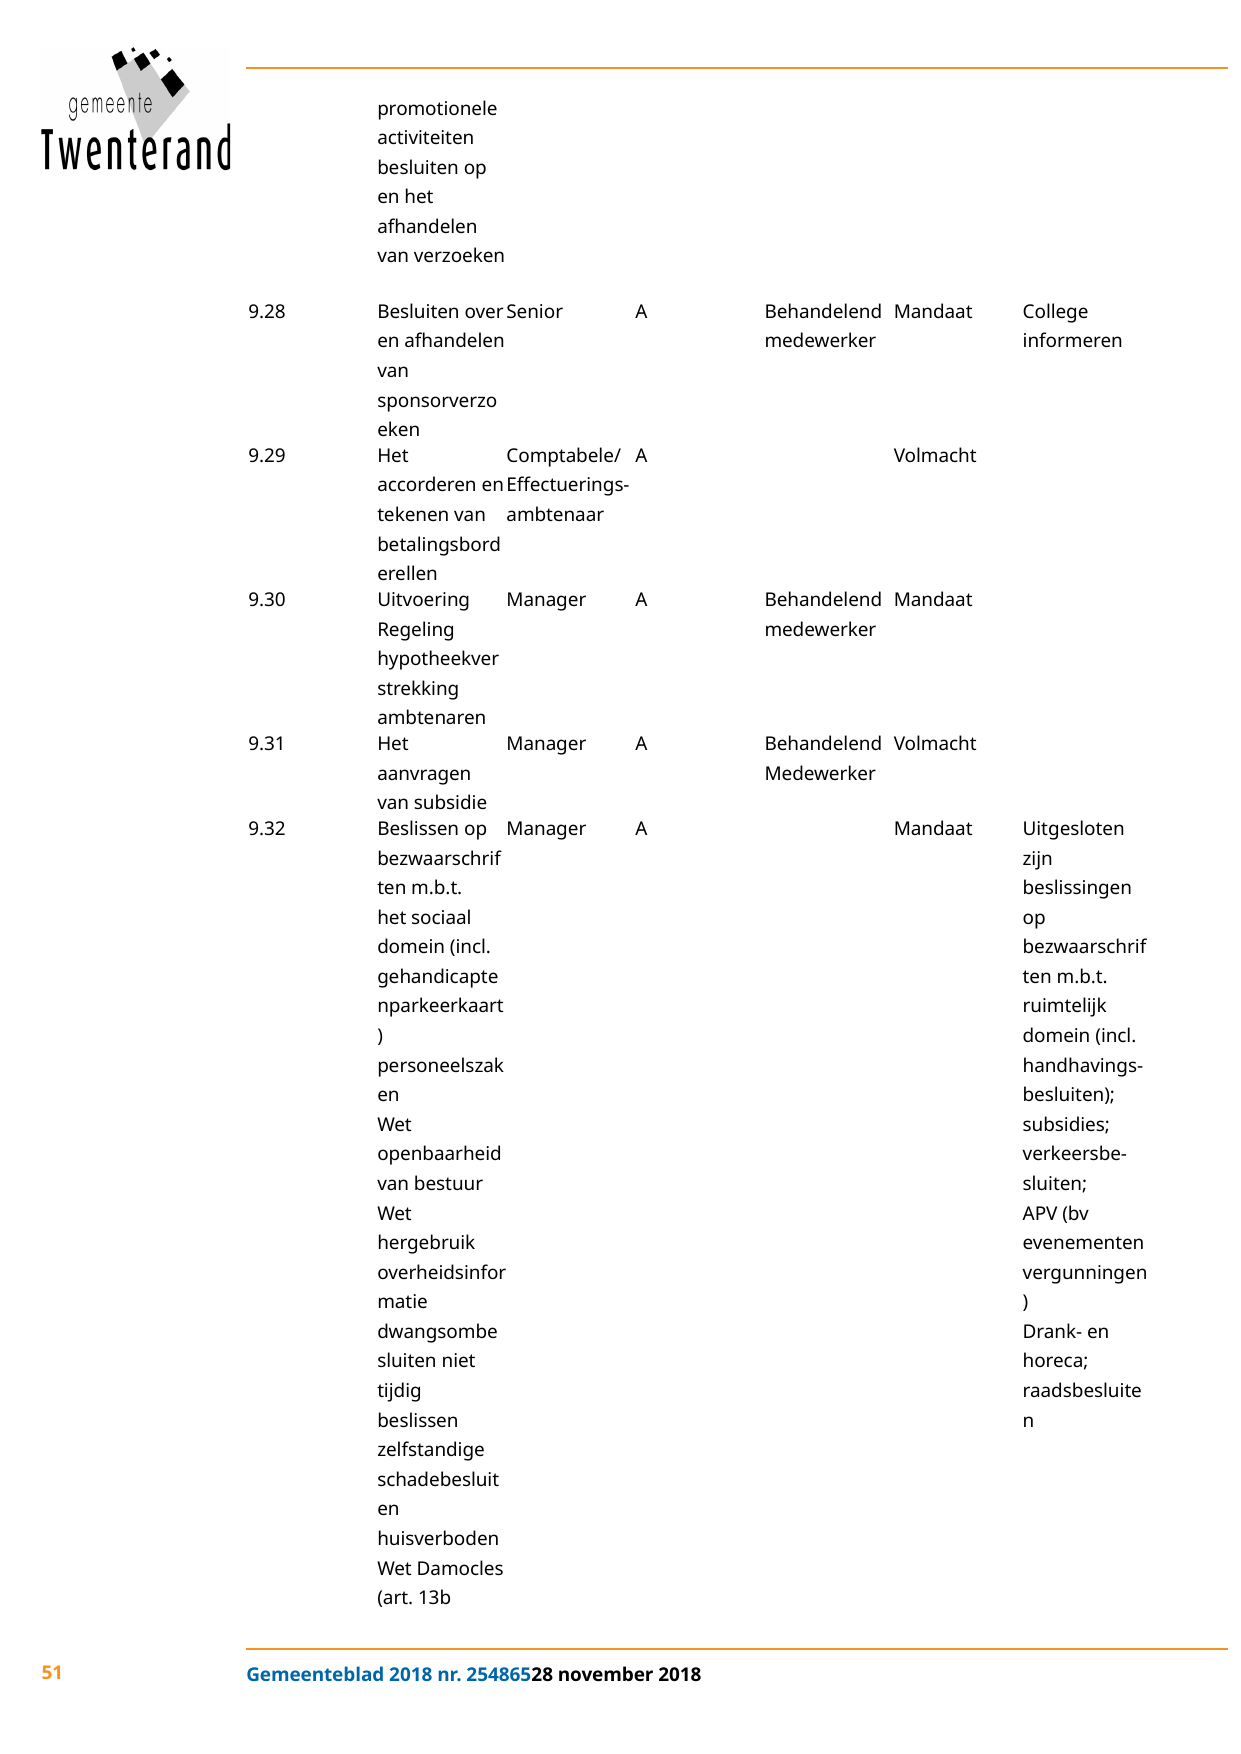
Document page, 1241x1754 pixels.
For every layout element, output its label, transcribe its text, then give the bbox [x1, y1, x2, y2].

table_cell 9.28 [248, 298, 377, 442]
table_cell Comptabele/Effectuerings-ambtenaar [506, 442, 635, 586]
table_cell [1023, 95, 1152, 298]
table_cell 9.29 [248, 442, 377, 586]
table_cell A [635, 815, 764, 1610]
picture [41, 47, 231, 172]
table_cell Behandelend Medewerker [764, 730, 893, 815]
table_cell [1023, 586, 1152, 730]
table_cell [248, 95, 377, 298]
table_cell [1023, 442, 1152, 586]
table_cell 9.32 [248, 815, 377, 1610]
table_cell promotionele activiteiten besluiten op en het afhandelen van verzoeken [377, 95, 506, 298]
table_cell Besluiten over en afhandelen van sponsorverzoeken [377, 298, 506, 442]
table_cell [506, 95, 635, 298]
table_cell A [635, 586, 764, 730]
table_cell Mandaat [894, 586, 1022, 730]
table_cell Volmacht [894, 730, 1022, 815]
table_cell [894, 95, 1022, 298]
table_cell Mandaat [894, 815, 1022, 1610]
table_cell [764, 442, 893, 586]
table_cell Volmacht [894, 442, 1022, 586]
table_cell College informeren [1023, 298, 1152, 442]
table_cell Het aanvragen van subsidie [377, 730, 506, 815]
table_cell Uitvoering Regeling hypotheekverstrekking ambtenaren [377, 586, 506, 730]
table_cell Behandelend medewerker [764, 586, 893, 730]
table_cell [764, 95, 893, 298]
table_cell [1023, 730, 1152, 815]
table_cell [764, 815, 893, 1610]
table_cell Senior [506, 298, 635, 442]
table_cell A [635, 730, 764, 815]
table_cell Mandaat [894, 298, 1022, 442]
table_cell Beslissen op bezwaarschriften m.b.t. het sociaal domein (incl. gehandicaptenparkeerkaart) personeelszaken Wet openbaarheid van bestuur Wet hergebruik overheidsinformatie dwangsombesluiten niet tijdig beslissen zelfstandige schadebesluiten huisverboden Wet Damocles (art. 13b [377, 815, 506, 1610]
table_cell Behandelend medewerker [764, 298, 893, 442]
table_cell Manager [506, 730, 635, 815]
table_cell Manager [506, 586, 635, 730]
table_cell Uitgesloten zijn beslissingen op bezwaarschriften m.b.t. ruimtelijk domein (incl. handhavings- besluiten); subsidies; verkeersbe-sluiten; APV (bv evenementen vergunningen) Drank- en horeca; raadsbesluiten [1023, 815, 1152, 1610]
table_cell 9.30 [248, 586, 377, 730]
table_cell A [635, 298, 764, 442]
table_cell A [635, 442, 764, 586]
table_cell [635, 95, 764, 298]
table_cell Het accorderen en tekenen van betalingsborderellen [377, 442, 506, 586]
table_cell Manager [506, 815, 635, 1610]
table_cell 9.31 [248, 730, 377, 815]
